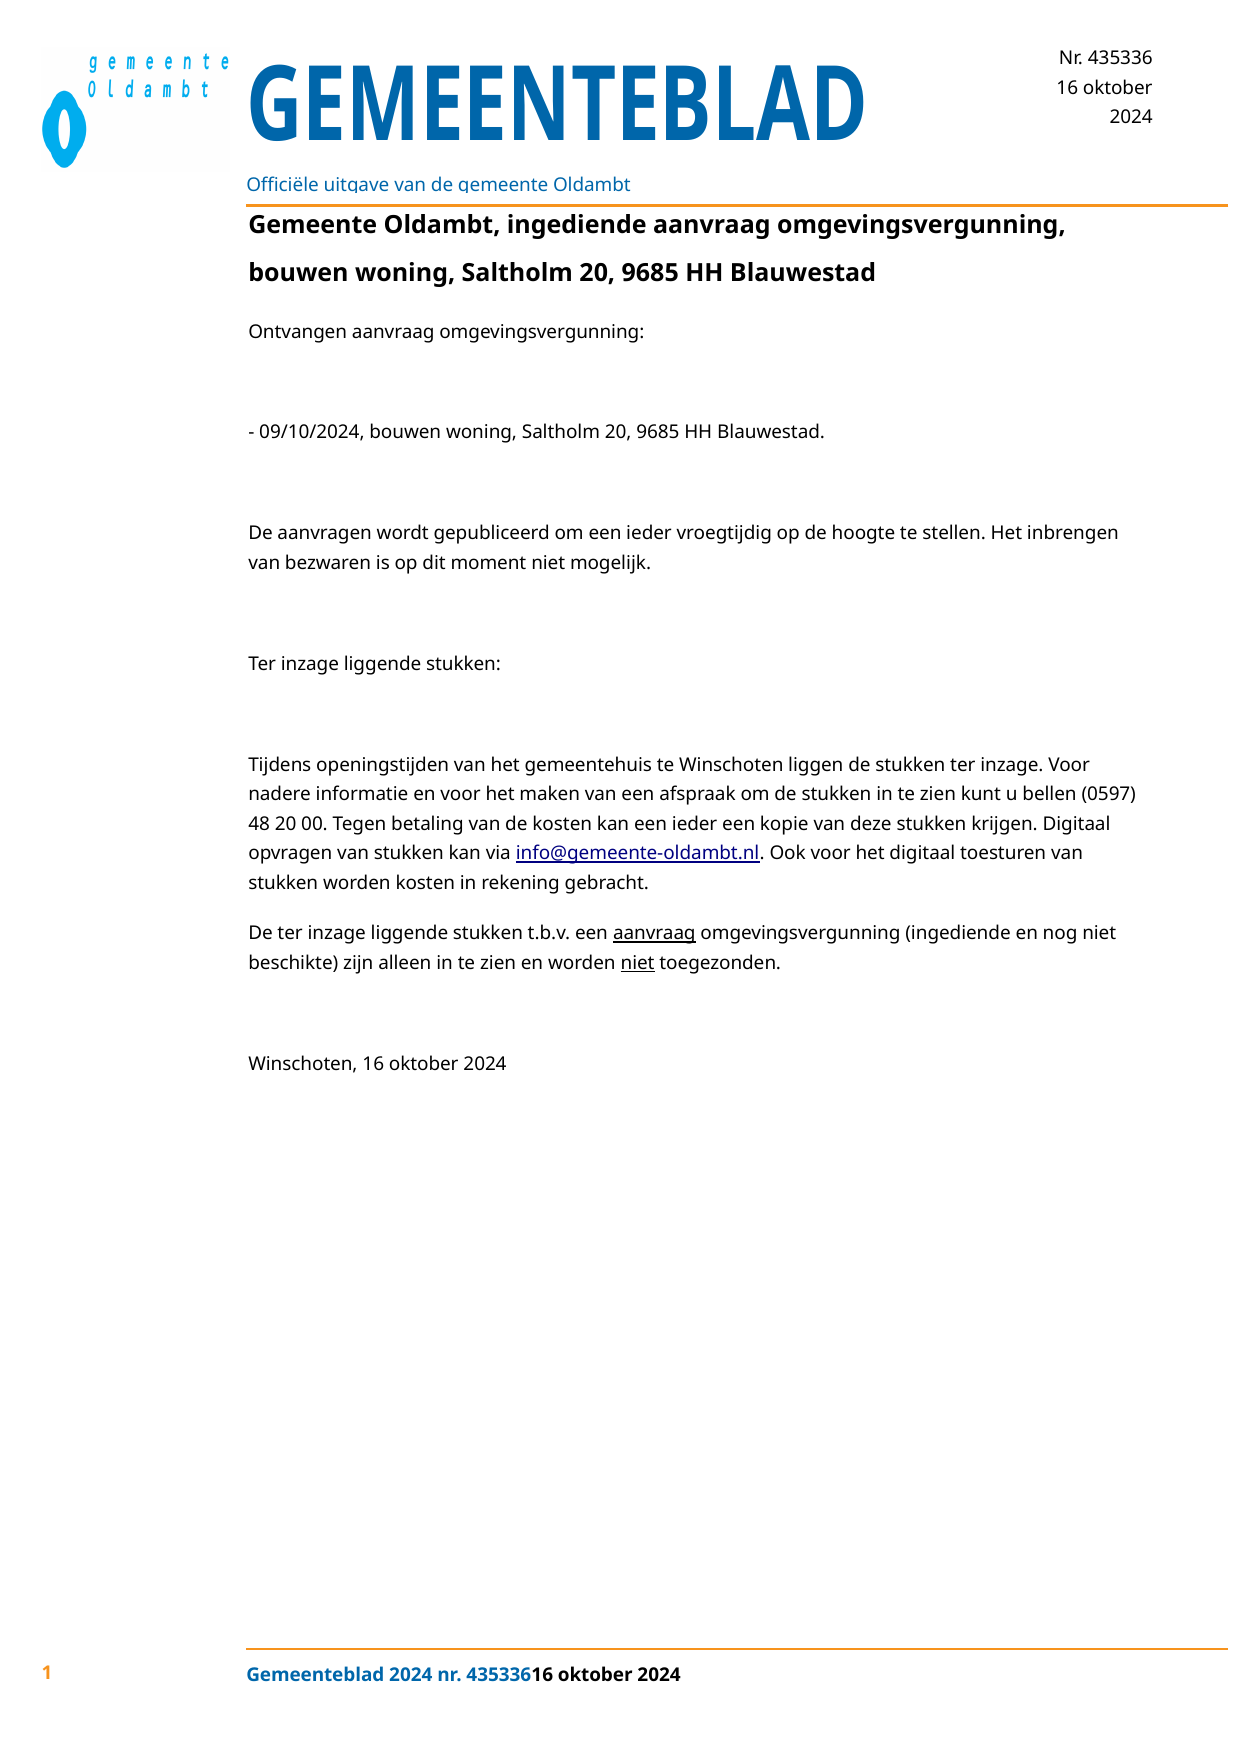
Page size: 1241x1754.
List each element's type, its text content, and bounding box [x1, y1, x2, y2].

text Tijdens openingstijden van het gemeentehuis te Winschoten liggen de stukken ter inzage. Voor nadere informatie en voor het maken van een afspraak om de stukken in te zien kunt u bellen (0597) 48 20 00. Tegen betaling van de kosten kan een ieder een kopie van deze stukken krijgen. Digitaal opvragen van stukken kan via info@gemeente-oldambt.nl. Ook voor het digitaal toesturen van stukken worden kosten in rekening gebracht. [248, 751, 1152, 895]
text Gemeente Oldambt, ingediende aanvraag omgevingsvergunning, bouwen woning, Saltholm 20, 9685 HH Blauwestad [248, 207, 1152, 288]
text Winschoten, 16 oktober 2024 [248, 1050, 1152, 1076]
text De aanvragen wordt gepubliceerd om een ieder vroegtijdig op de hoogte te stellen. Het inbrengen van bezwaren is op dit moment niet mogelijk. [248, 519, 1152, 575]
text - 09/10/2024, bouwen woning, Saltholm 20, 9685 HH Blauwestad. [248, 419, 1152, 444]
text De ter inzage liggende stukken t.b.v. een aanvraag omgevingsvergunning (ingediende en nog niet beschikte) zijn alleen in te zien en worden niet toegezonden. [248, 919, 1152, 975]
text Ter inzage liggende stukken: [248, 650, 1152, 676]
picture [41, 47, 231, 172]
text Ontvangen aanvraag omgevingsvergunning: [248, 318, 1152, 344]
